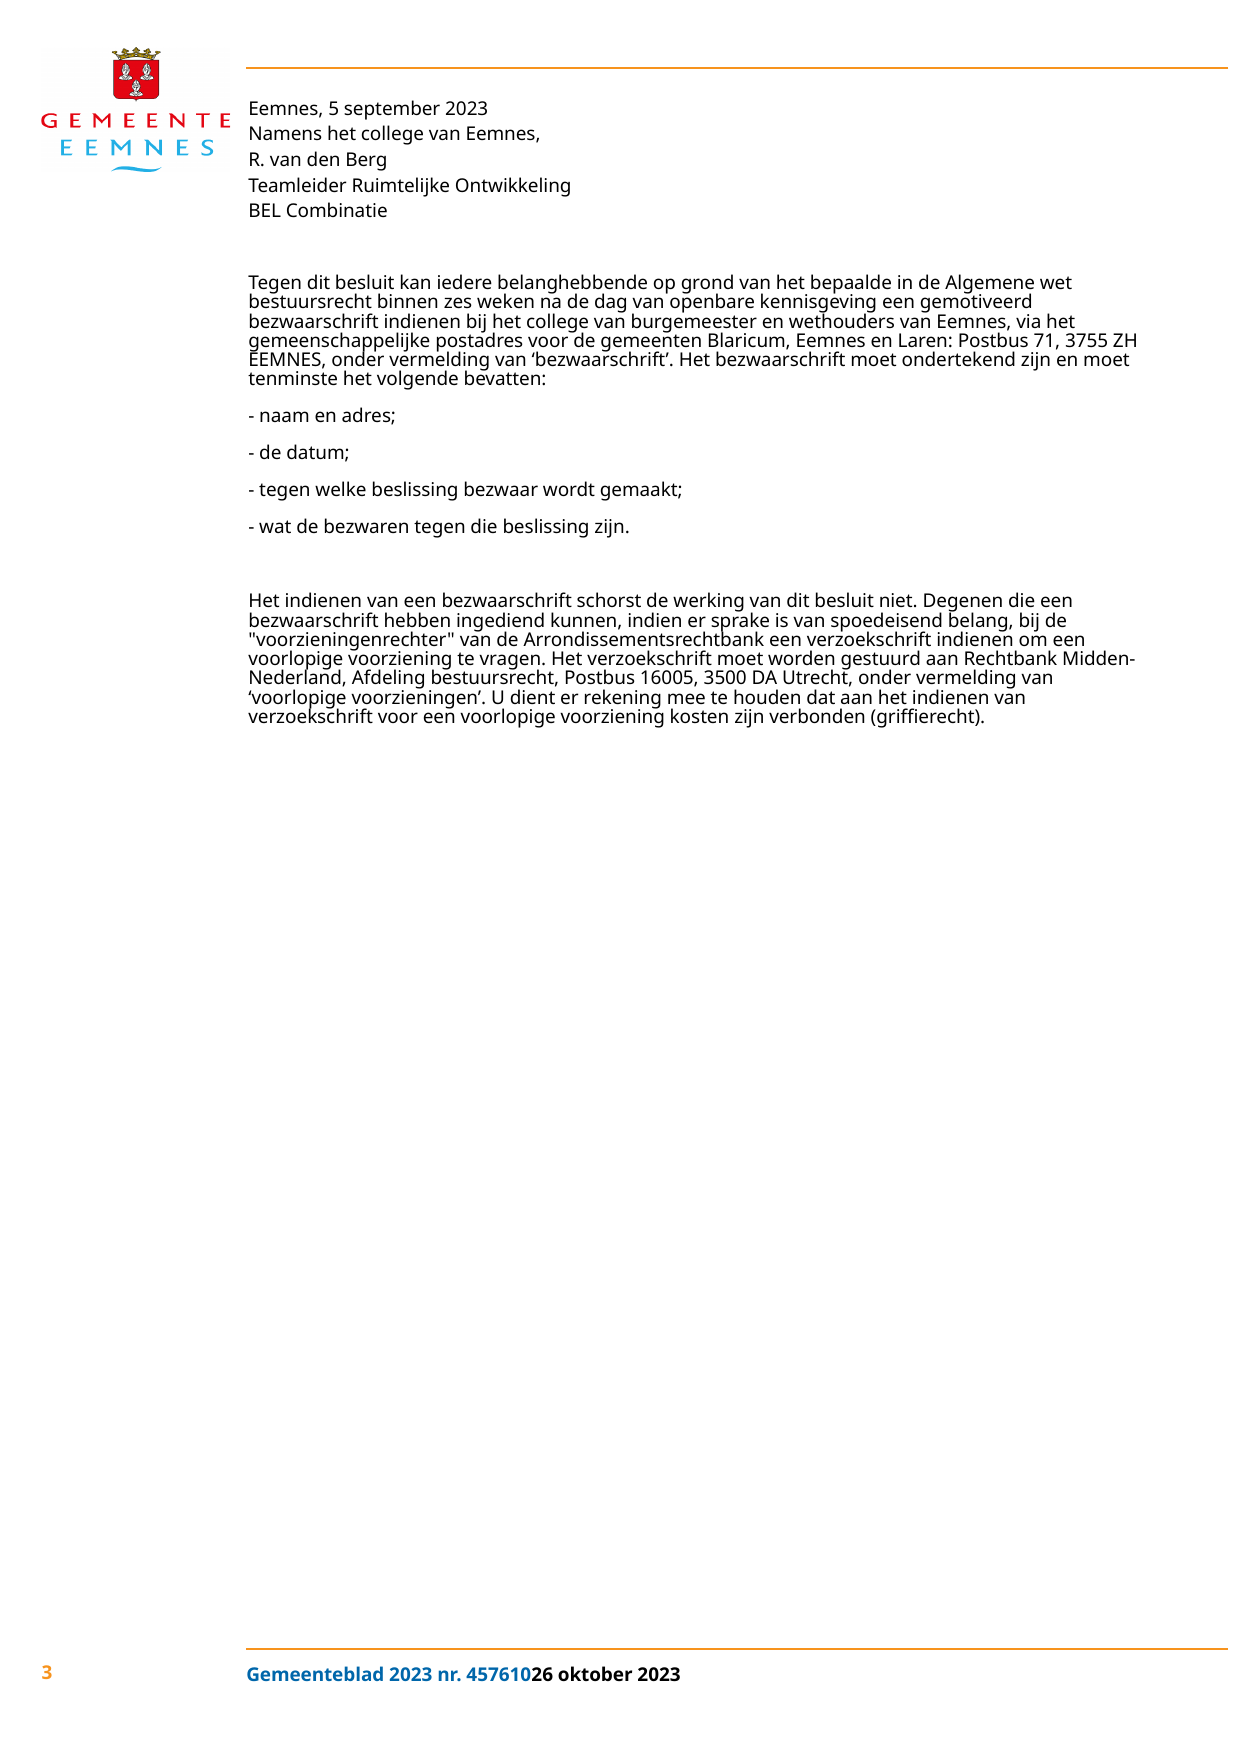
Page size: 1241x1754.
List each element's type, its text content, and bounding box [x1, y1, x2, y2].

picture [41, 47, 231, 172]
text - tegen welke beslissing bezwaar wordt gemaakt; [248, 481, 1152, 501]
text R. van den Berg [248, 146, 1152, 172]
text Namens het college van Eemnes, [248, 121, 1152, 146]
text Het indienen van een bezwaarschrift schorst de werking van dit besluit niet. Degenen die een bezwaarschrift hebben ingediend kunnen, indien er sprake is van spoedeisend belang, bij de "voorzieningenrechter" van de Arrondissementsrechtbank een verzoekschrift indienen om een voorlopige voorziening te vragen. Het verzoekschrift moet worden gestuurd aan Rechtbank Midden-Nederland, Afdeling bestuursrecht, Postbus 16005, 3500 DA Utrecht, onder vermelding van ‘voorlopige voorzieningen’. U dient er rekening mee te houden dat aan het indienen van verzoekschrift voor een voorlopige voorziening kosten zijn verbonden (griffierecht). [248, 592, 1152, 727]
text Eemnes, 5 september 2023 [248, 95, 1152, 121]
text Teamleider Ruimtelijke Ontwikkeling [248, 172, 1152, 198]
text - naam en adres; [248, 407, 1152, 427]
text Tegen dit besluit kan iedere belanghebbende op grond van het bepaalde in de Algemene wet bestuursrecht binnen zes weken na de dag van openbare kennisgeving een gemotiveerd bezwaarschrift indienen bij het college van burgemeester en wethouders van Eemnes, via het gemeenschappelijke postadres voor de gemeenten Blaricum, Eemnes en Laren: Postbus 71, 3755 ZH EEMNES, onder vermelding van ‘bezwaarschrift’. Het bezwaarschrift moet ondertekend zijn en moet tenminste het volgende bevatten: [248, 274, 1152, 390]
text - wat de bezwaren tegen die beslissing zijn. [248, 518, 1152, 538]
text - de datum; [248, 444, 1152, 464]
text BEL Combinatie [248, 198, 1152, 223]
